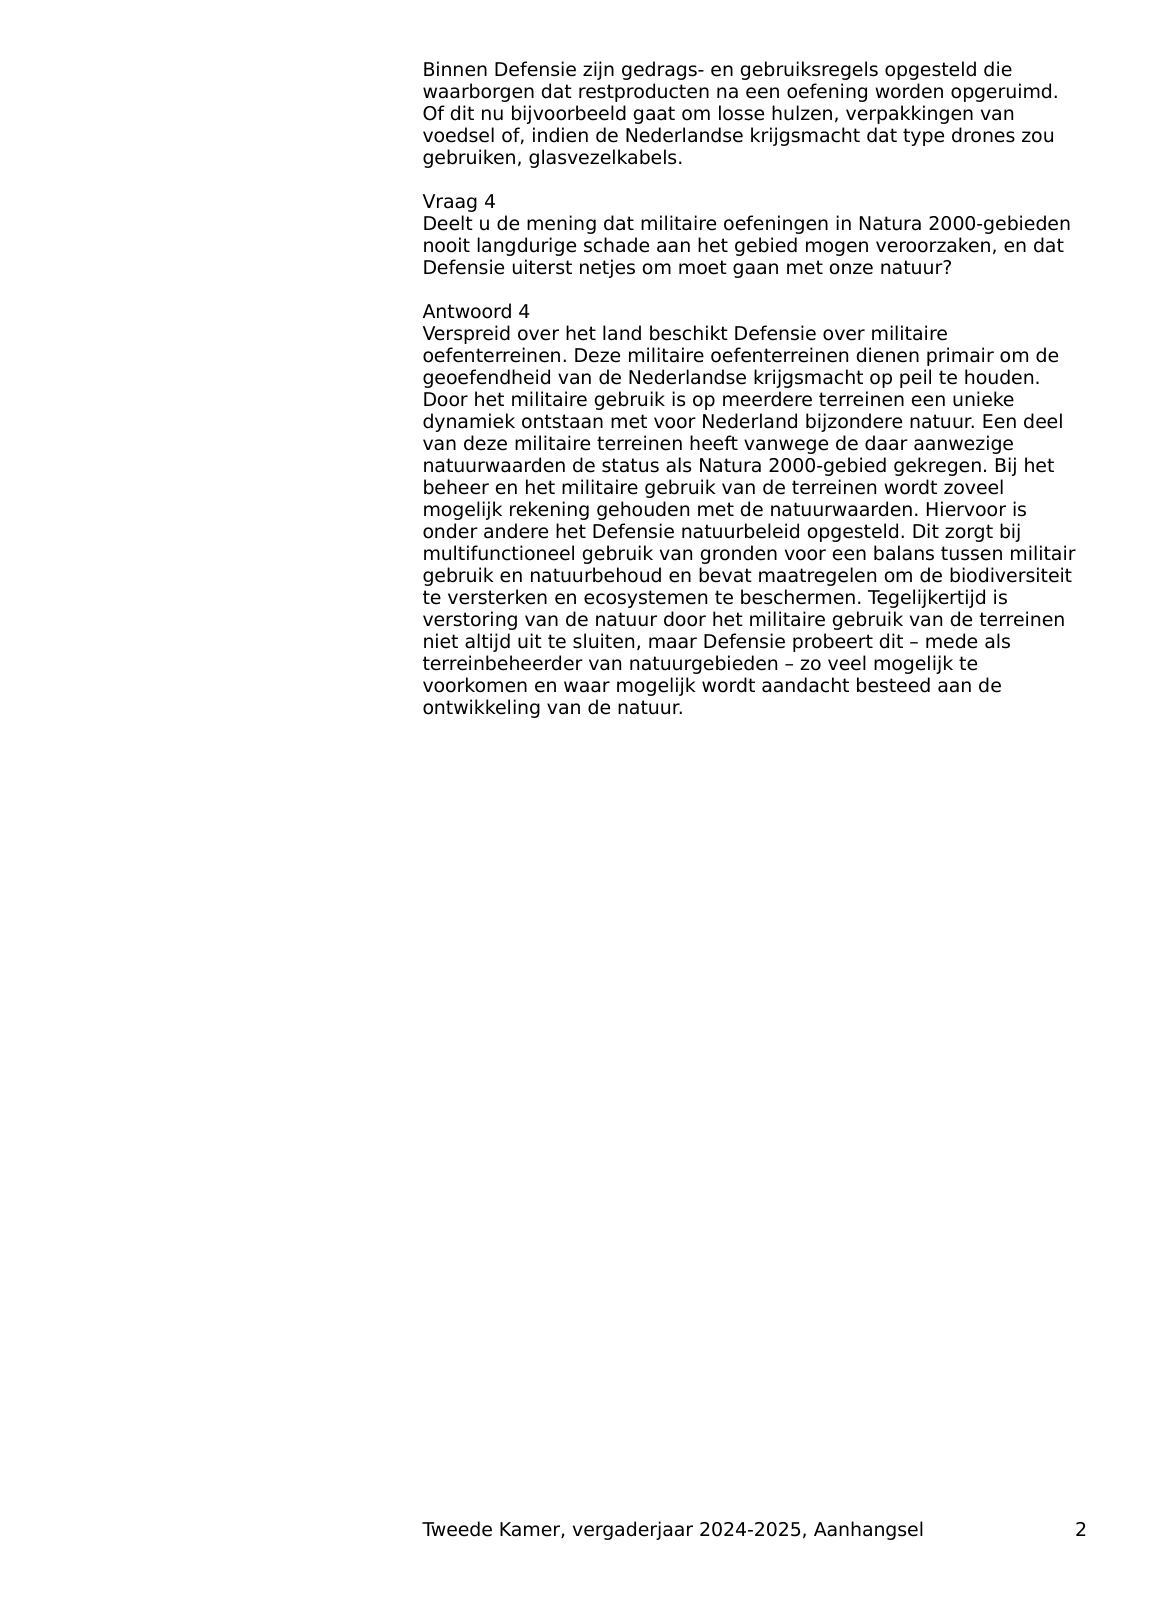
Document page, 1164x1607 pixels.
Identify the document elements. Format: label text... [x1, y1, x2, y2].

text Deelt u de mening dat militaire oefeningen in Natura 2000-gebieden nooit langdurige schade aan het gebied mogen veroorzaken, en dat Defensie uiterst netjes om moet gaan met onze natuur? [422, 213, 1087, 279]
text Antwoord 4 [422, 301, 1087, 323]
text Vraag 4 [422, 191, 1087, 213]
text Binnen Defensie zijn gedrags- en gebruiksregels opgesteld die waarborgen dat restproducten na een oefening worden opgeruimd. Of dit nu bijvoorbeeld gaat om losse hulzen, verpakkingen van voedsel of, indien de Nederlandse krijgsmacht dat type drones zou gebruiken, glasvezelkabels. [422, 59, 1087, 169]
text Verspreid over het land beschikt Defensie over militaire oefenterreinen. Deze militaire oefenterreinen dienen primair om de geoefendheid van de Nederlandse krijgsmacht op peil te houden. Door het militaire gebruik is op meerdere terreinen een unieke dynamiek ontstaan met voor Nederland bijzondere natuur. Een deel van deze militaire terreinen heeft vanwege de daar aanwezige natuurwaarden de status als Natura 2000-gebied gekregen. Bij het beheer en het militaire gebruik van de terreinen wordt zoveel mogelijk rekening gehouden met de natuurwaarden. Hiervoor is onder andere het Defensie natuurbeleid opgesteld. Dit zorgt bij multifunctioneel gebruik van gronden voor een balans tussen militair gebruik en natuurbehoud en bevat maatregelen om de biodiversiteit te versterken en ecosystemen te beschermen. Tegelijkertijd is verstoring van de natuur door het militaire gebruik van de terreinen niet altijd uit te sluiten, maar Defensie probeert dit – mede als terreinbeheerder van natuurgebieden – zo veel mogelijk te voorkomen en waar mogelijk wordt aandacht besteed aan de ontwikkeling van de natuur. [422, 323, 1087, 719]
